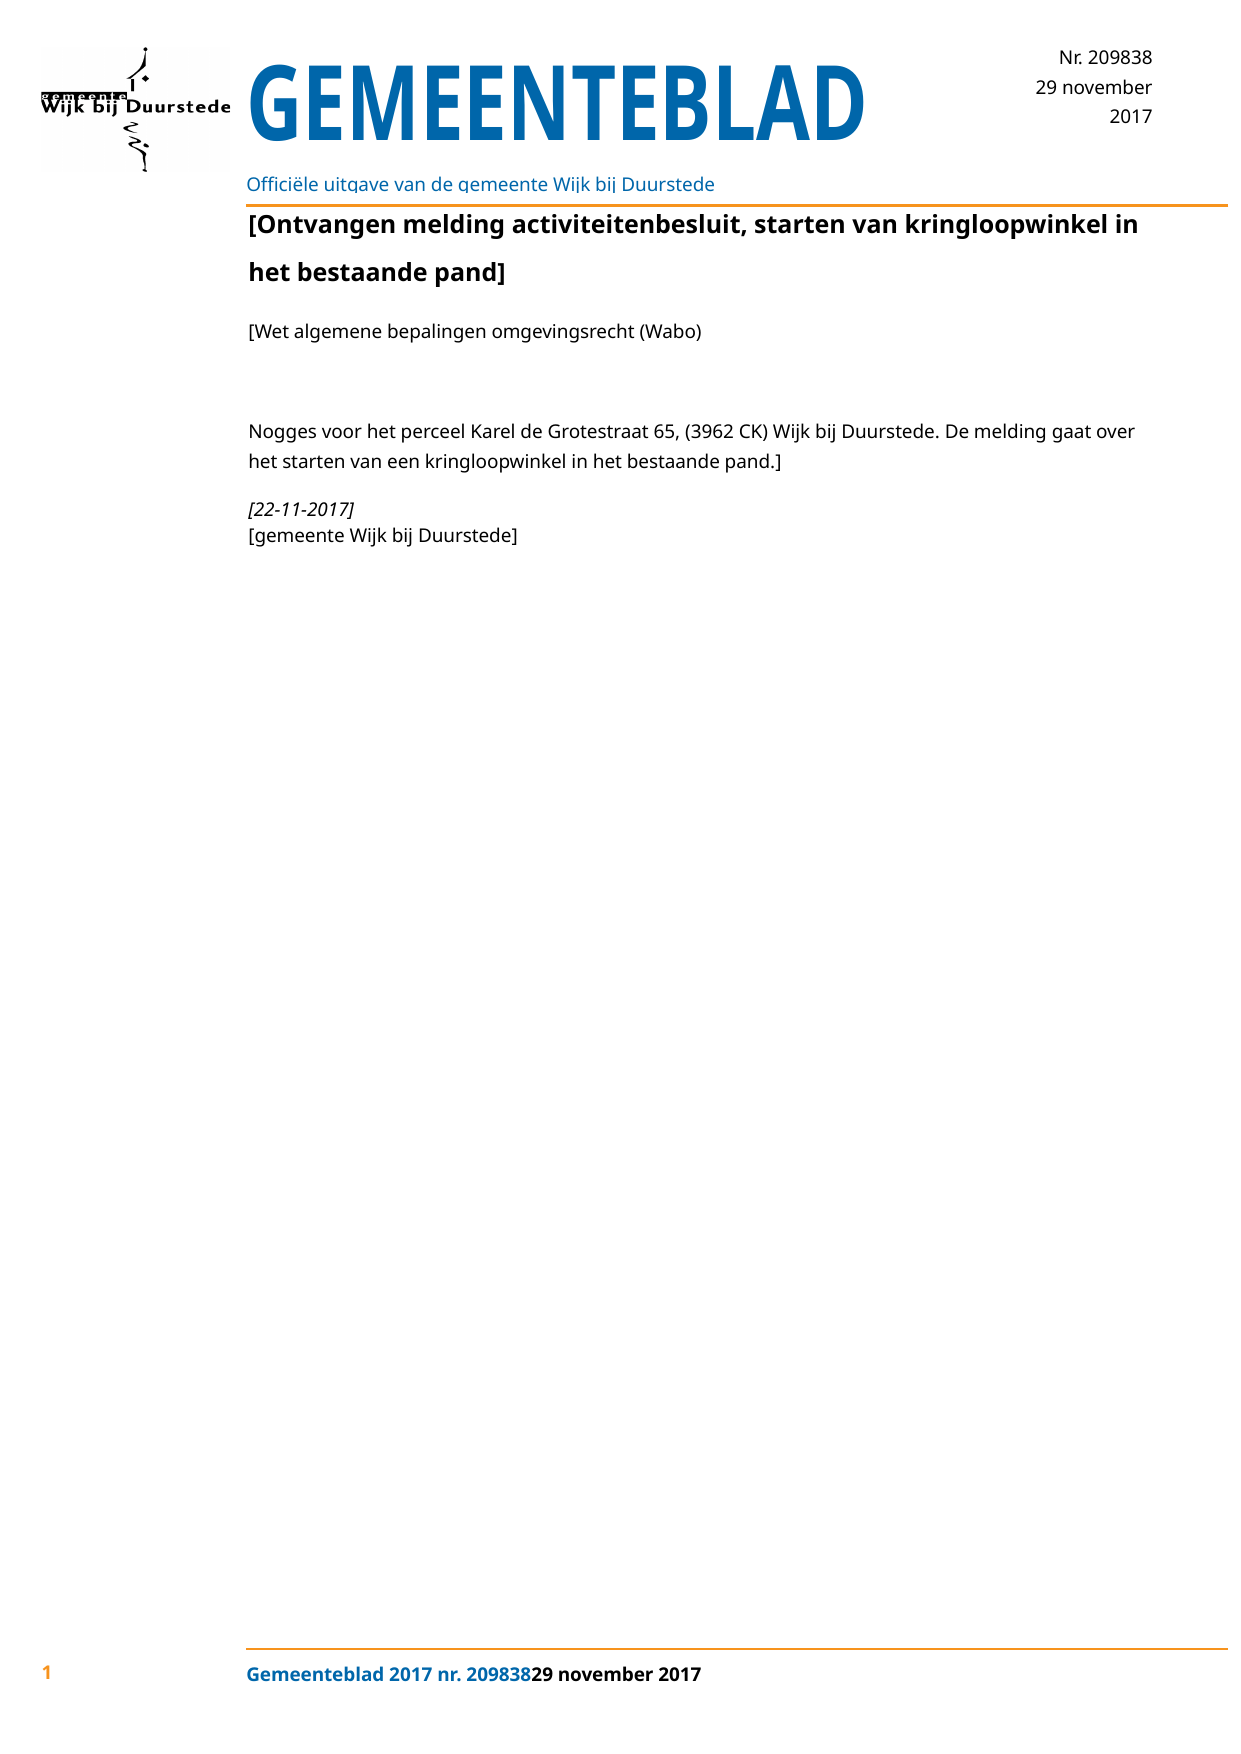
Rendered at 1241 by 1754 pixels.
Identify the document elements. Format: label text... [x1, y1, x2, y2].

text [gemeente Wijk bij Duurstede] [248, 522, 1152, 548]
text [Ontvangen melding activiteitenbesluit, starten van kringloopwinkel in het bestaande pand] [248, 207, 1152, 288]
text Nogges voor het perceel Karel de Grotestraat 65, (3962 CK) Wijk bij Duurstede. De melding gaat over het starten van een kringloopwinkel in het bestaande pand.] [248, 419, 1152, 474]
text [Wet algemene bepalingen omgevingsrecht (Wabo) [248, 318, 1152, 344]
picture [41, 47, 231, 172]
text [22-11-2017] [248, 496, 1152, 522]
